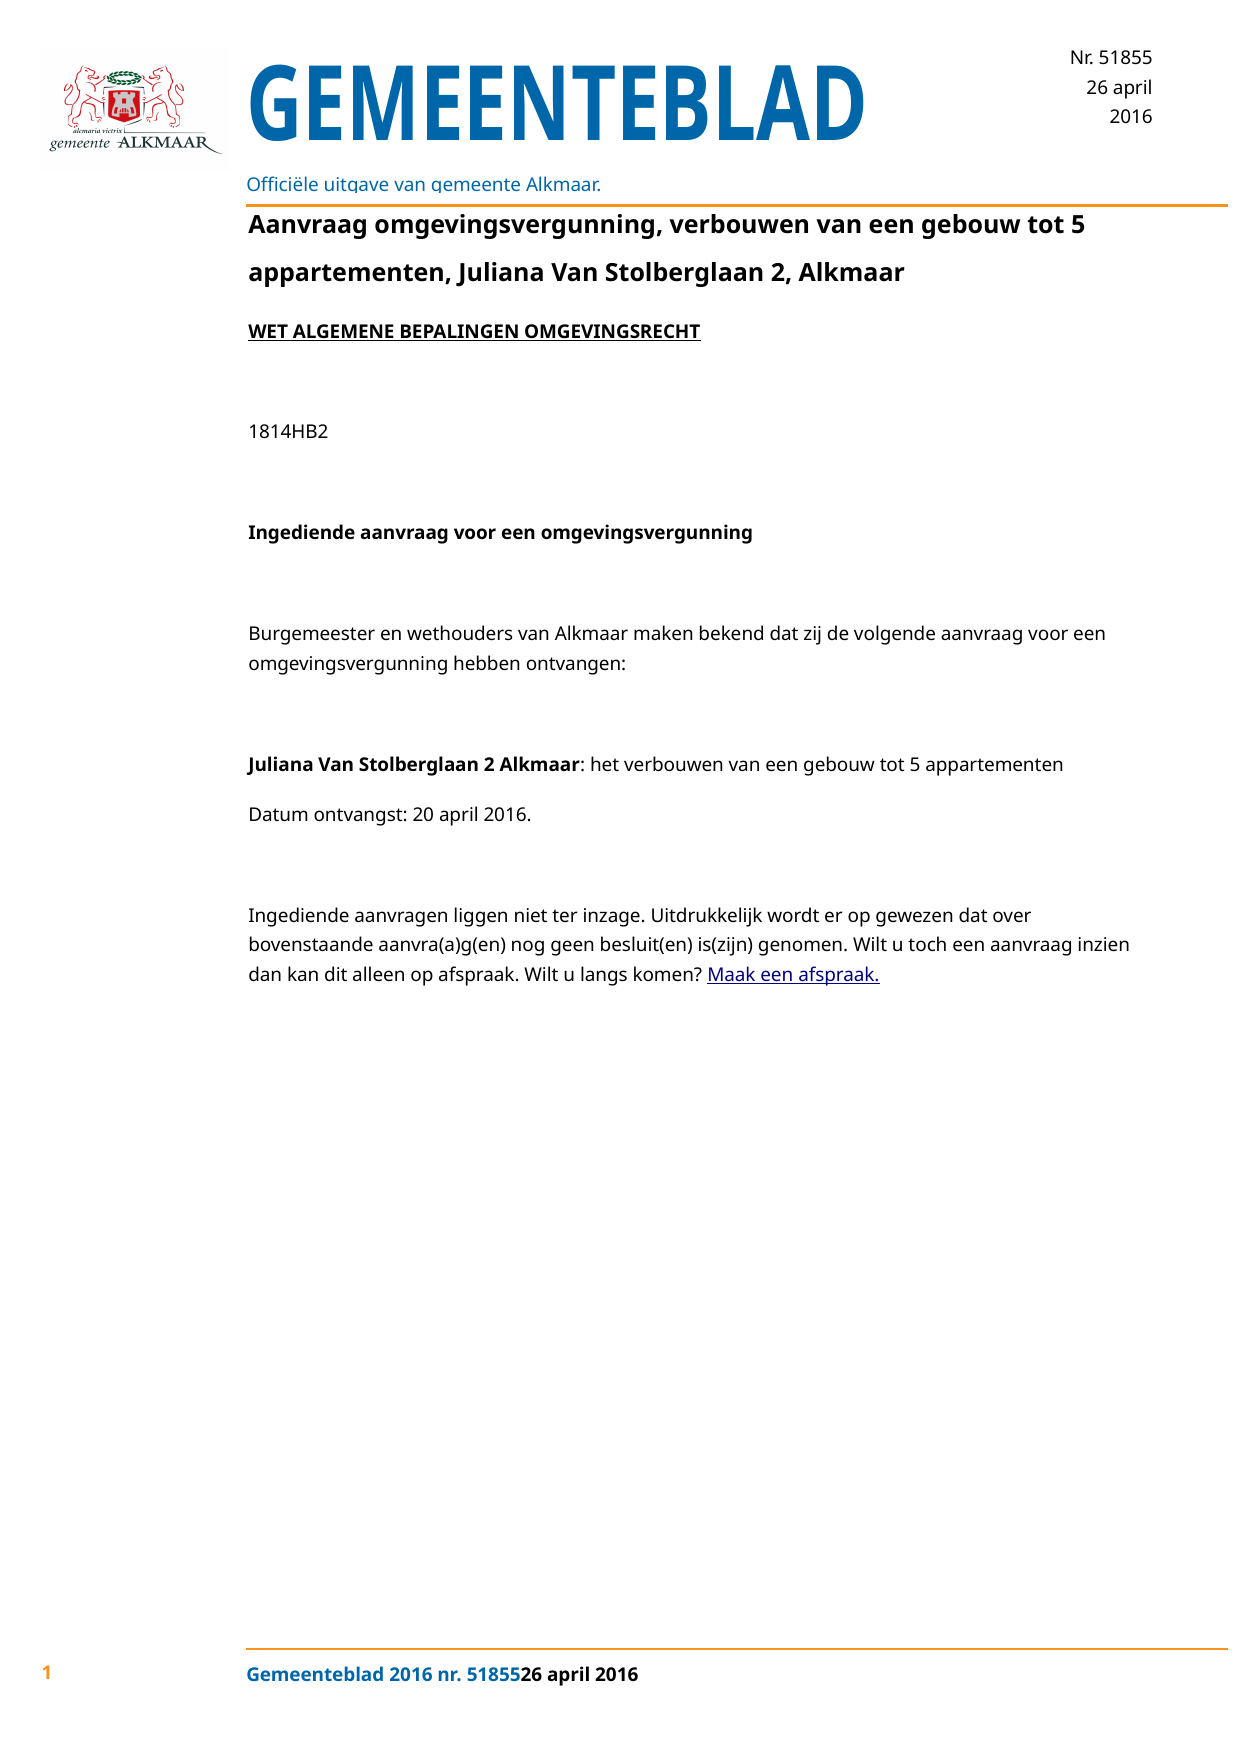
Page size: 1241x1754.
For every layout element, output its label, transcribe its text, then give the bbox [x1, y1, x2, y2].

text Juliana Van Stolberglaan 2 Alkmaar: het verbouwen van een gebouw tot 5 appartementen [248, 751, 1152, 777]
text Datum ontvangst: 20 april 2016. [248, 801, 1152, 827]
text 1814HB2 [248, 419, 1152, 444]
text Burgemeester en wethouders van Alkmaar maken bekend dat zij de volgende aanvraag voor een omgevingsvergunning hebben ontvangen: [248, 620, 1152, 676]
text Aanvraag omgevingsvergunning, verbouwen van een gebouw tot 5 appartementen, Juliana Van Stolberglaan 2, Alkmaar [248, 207, 1152, 288]
text WET ALGEMENE BEPALINGEN OMGEVINGSRECHT [248, 318, 1152, 344]
picture [41, 47, 231, 172]
text Ingediende aanvraag voor een omgevingsvergunning [248, 519, 1152, 545]
text Ingediende aanvragen liggen niet ter inzage. Uitdrukkelijk wordt er op gewezen dat over bovenstaande aanvra(a)g(en) nog geen besluit(en) is(zijn) genomen. Wilt u toch een aanvraag inzien dan kan dit alleen op afspraak. Wilt u langs komen? Maak een afspraak. [248, 902, 1152, 987]
